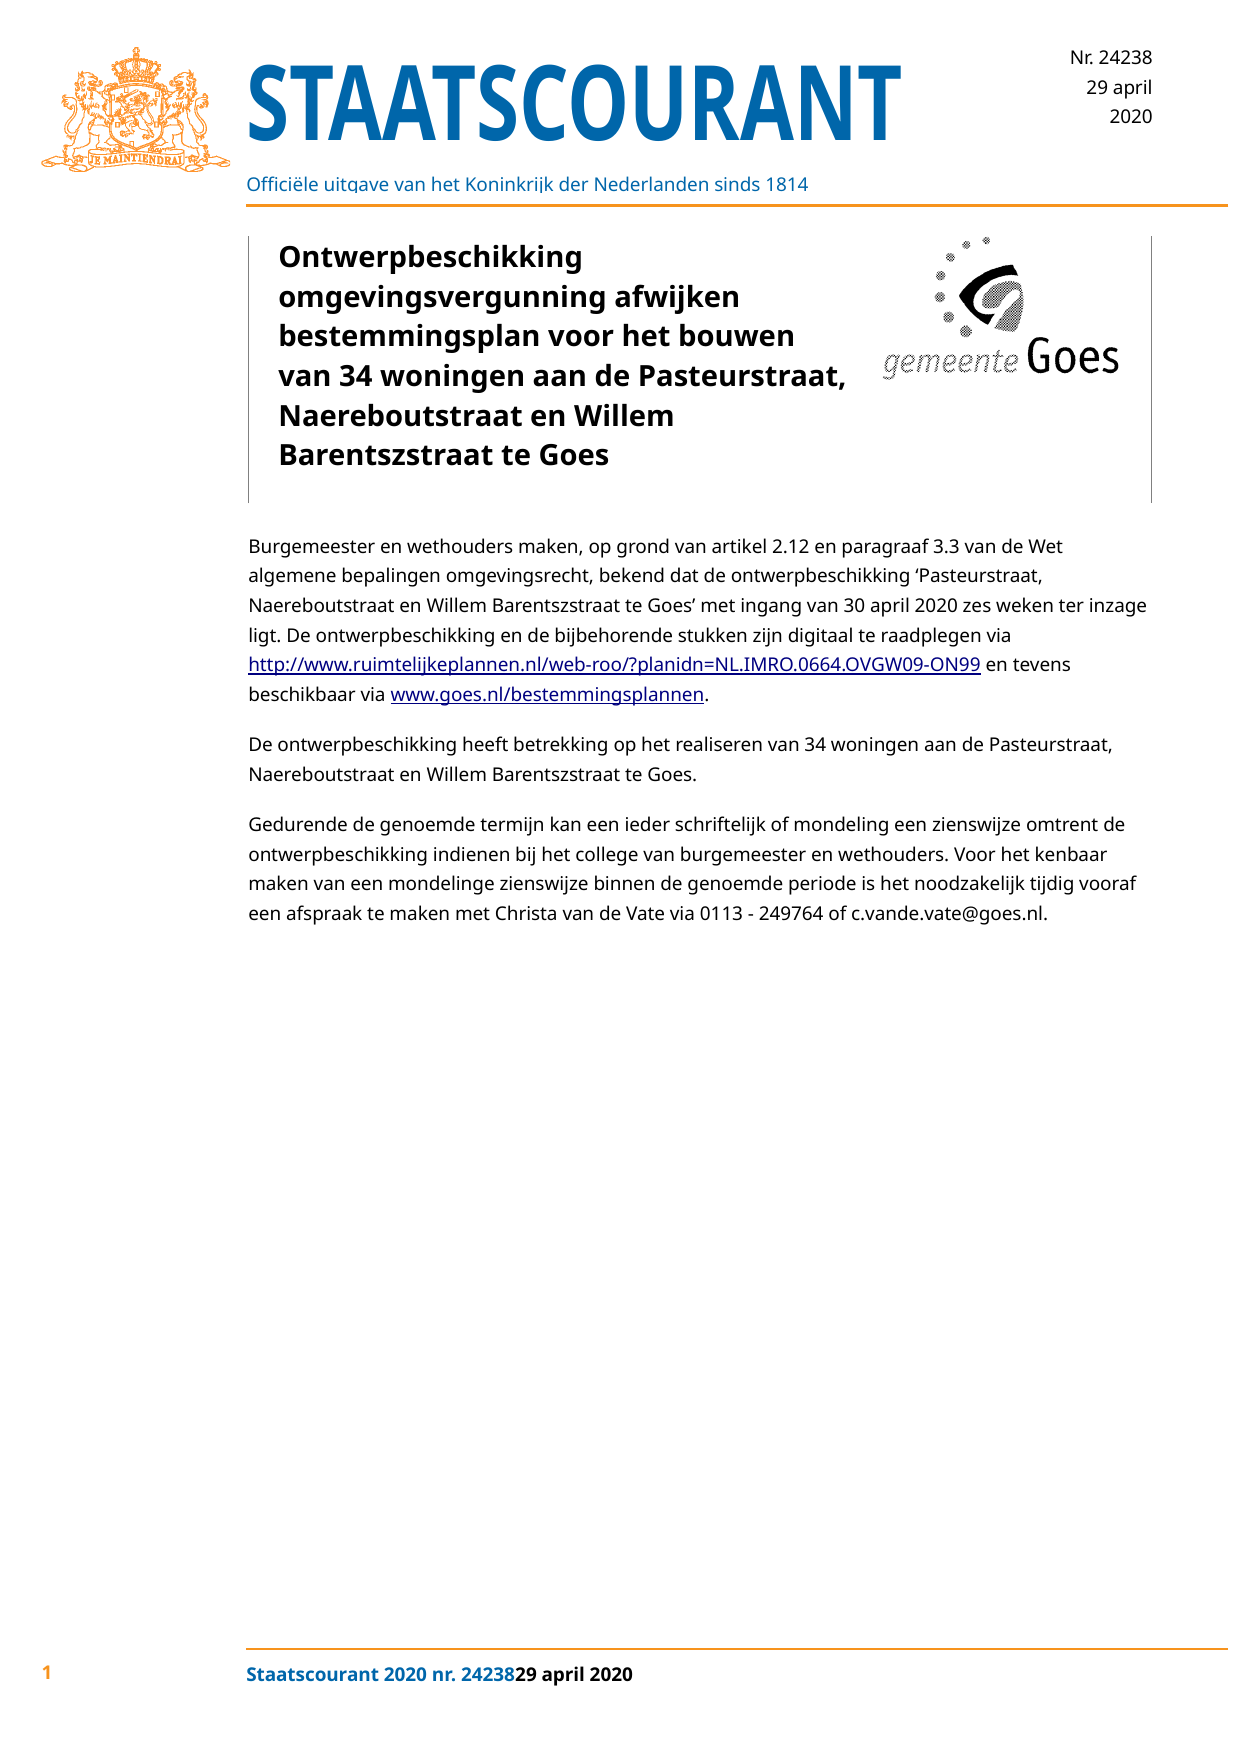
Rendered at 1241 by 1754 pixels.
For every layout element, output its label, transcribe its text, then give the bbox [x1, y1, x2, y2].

picture [882, 236, 1119, 380]
text Burgemeester en wethouders maken, op grond van artikel 2.12 en paragraaf 3.3 van de Wet algemene bepalingen omgevingsrecht, bekend dat de ontwerpbeschikking ‘Pasteurstraat, Naereboutstraat en Willem Barentszstraat te Goes’ met ingang van 30 april 2020 zes weken ter inzage ligt. De ontwerpbeschikking en de bijbehorende stukken zijn digitaal te raadplegen via http://www.ruimtelijkeplannen.nl/web-roo/?planidn=NL.IMRO.0664.OVGW09-ON99 en tevens beschikbaar via www.goes.nl/bestemmingsplannen. [248, 533, 1152, 707]
text De ontwerpbeschikking heeft betrekking op het realiseren van 34 woningen aan de Pasteurstraat, Naereboutstraat en Willem Barentszstraat te Goes. [248, 731, 1152, 787]
text Gedurende de genoemde termijn kan een ieder schriftelijk of mondeling een zienswijze omtrent de ontwerpbeschikking indienen bij het college van burgemeester en wethouders. Voor het kenbaar maken van een mondelinge zienswijze binnen de genoemde periode is het noodzakelijk tijdig vooraf een afspraak te maken met Christa van de Vate via 0113 - 249764 of c.vande.vate@goes.nl. [248, 811, 1152, 926]
picture [41, 47, 231, 172]
table_header Ontwerpbeschikking omgevingsvergunning afwijken bestemmingsplan voor het bouwen van 34 woningen aan de Pasteurstraat, Naereboutstraat en Willem Barentszstraat te Goes [249, 236, 850, 503]
table_header [850, 236, 1151, 503]
